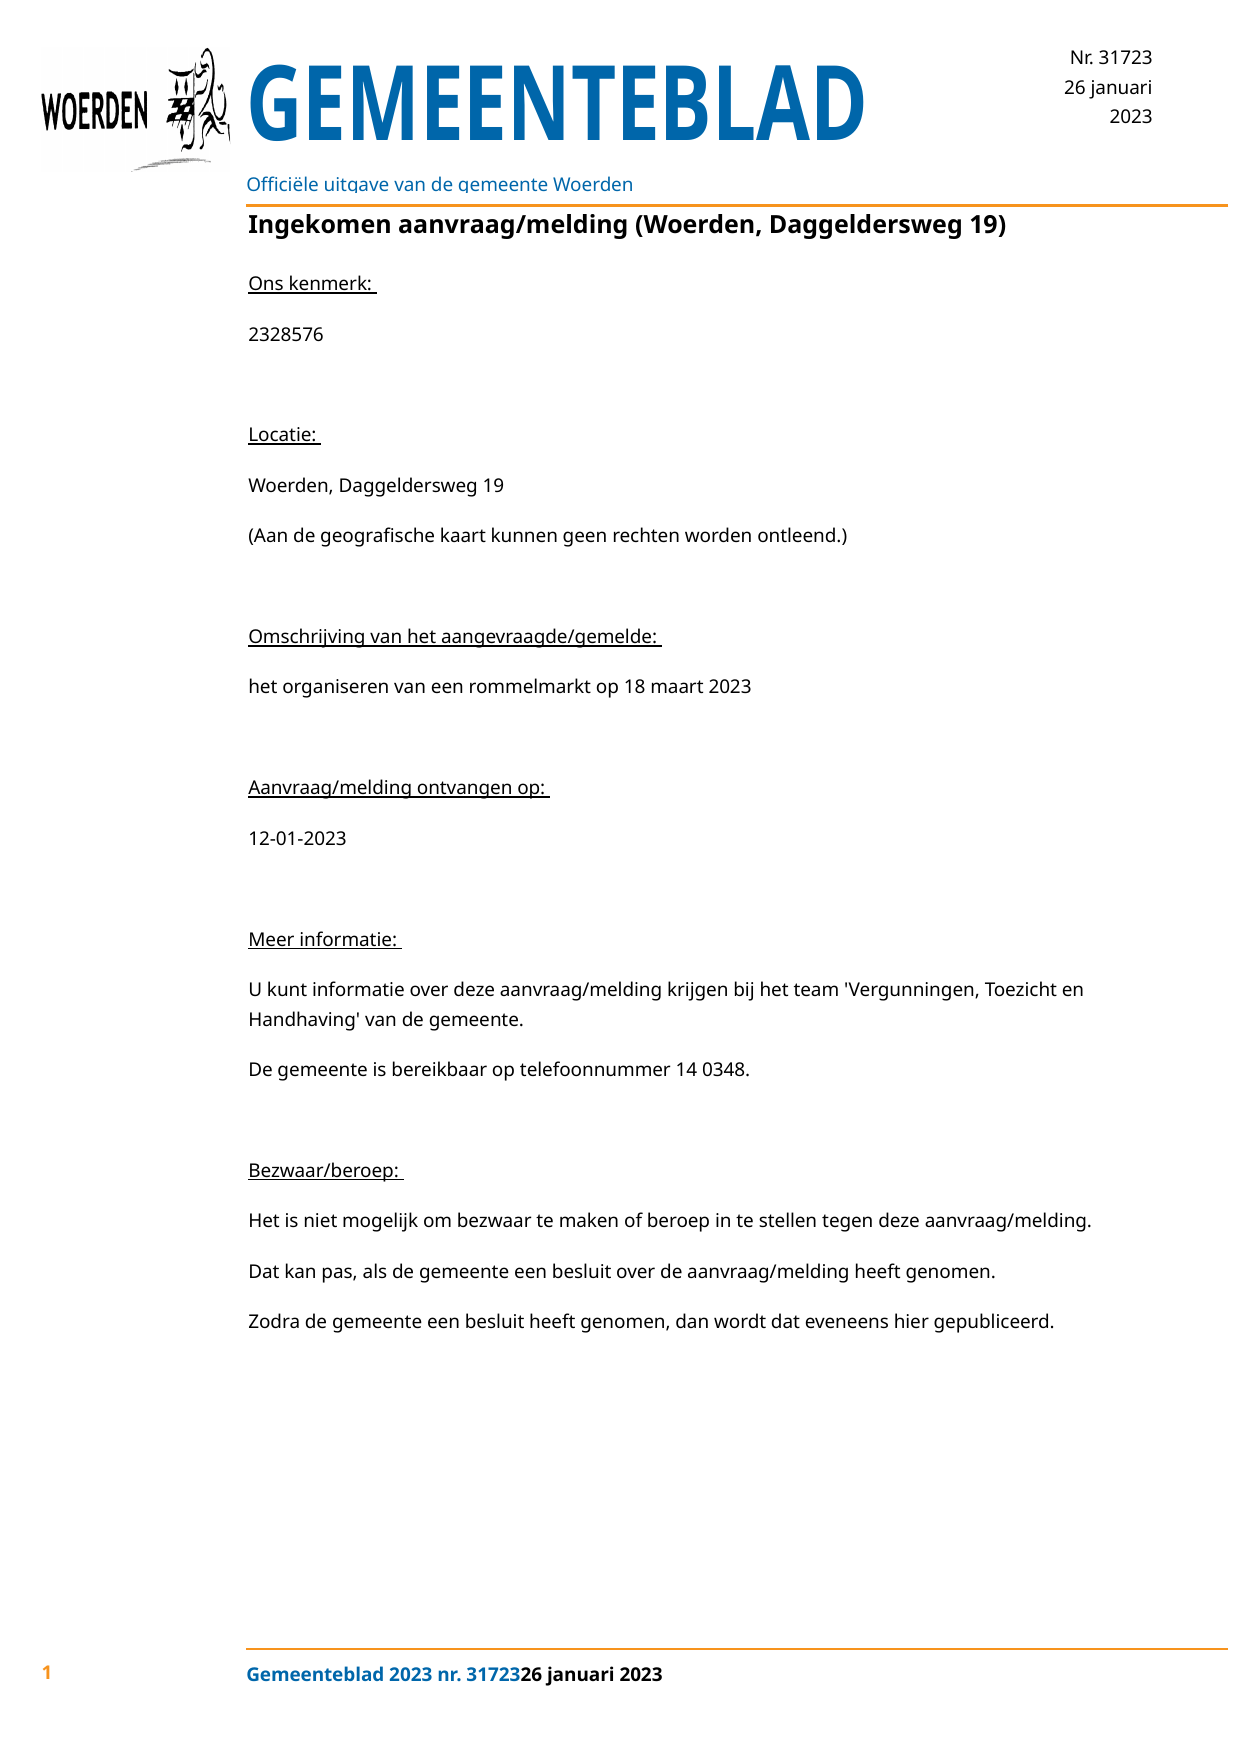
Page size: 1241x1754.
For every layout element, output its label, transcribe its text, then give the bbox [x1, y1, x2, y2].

text Dat kan pas, als de gemeente een besluit over de aanvraag/melding heeft genomen. [248, 1258, 1152, 1283]
text Omschrijving van het aangevraagde/gemelde: [248, 623, 1152, 649]
text Meer informatie: [248, 926, 1152, 951]
text Locatie: [248, 422, 1152, 447]
text Bezwaar/beroep: [248, 1157, 1152, 1183]
text Ingekomen aanvraag/melding (Woerden, Daggeldersweg 19) [248, 207, 1152, 241]
text U kunt informatie over deze aanvraag/melding krijgen bij het team 'Vergunningen, Toezicht en Handhaving' van de gemeente. [248, 976, 1152, 1031]
text Zodra de gemeente een besluit heeft genomen, dan wordt dat eveneens hier gepubliceerd. [248, 1308, 1152, 1334]
text Woerden, Daggeldersweg 19 [248, 472, 1152, 498]
text Aanvraag/melding ontvangen op: [248, 774, 1152, 800]
text 12-01-2023 [248, 825, 1152, 851]
text Het is niet mogelijk om bezwaar te maken of beroep in te stellen tegen deze aanvraag/melding. [248, 1207, 1152, 1233]
text De gemeente is bereikbaar op telefoonnummer 14 0348. [248, 1056, 1152, 1082]
picture [41, 47, 231, 172]
text Ons kenmerk: [248, 270, 1152, 296]
text 2328576 [248, 321, 1152, 346]
text (Aan de geografische kaart kunnen geen rechten worden ontleend.) [248, 522, 1152, 548]
text het organiseren van een rommelmarkt op 18 maart 2023 [248, 674, 1152, 699]
